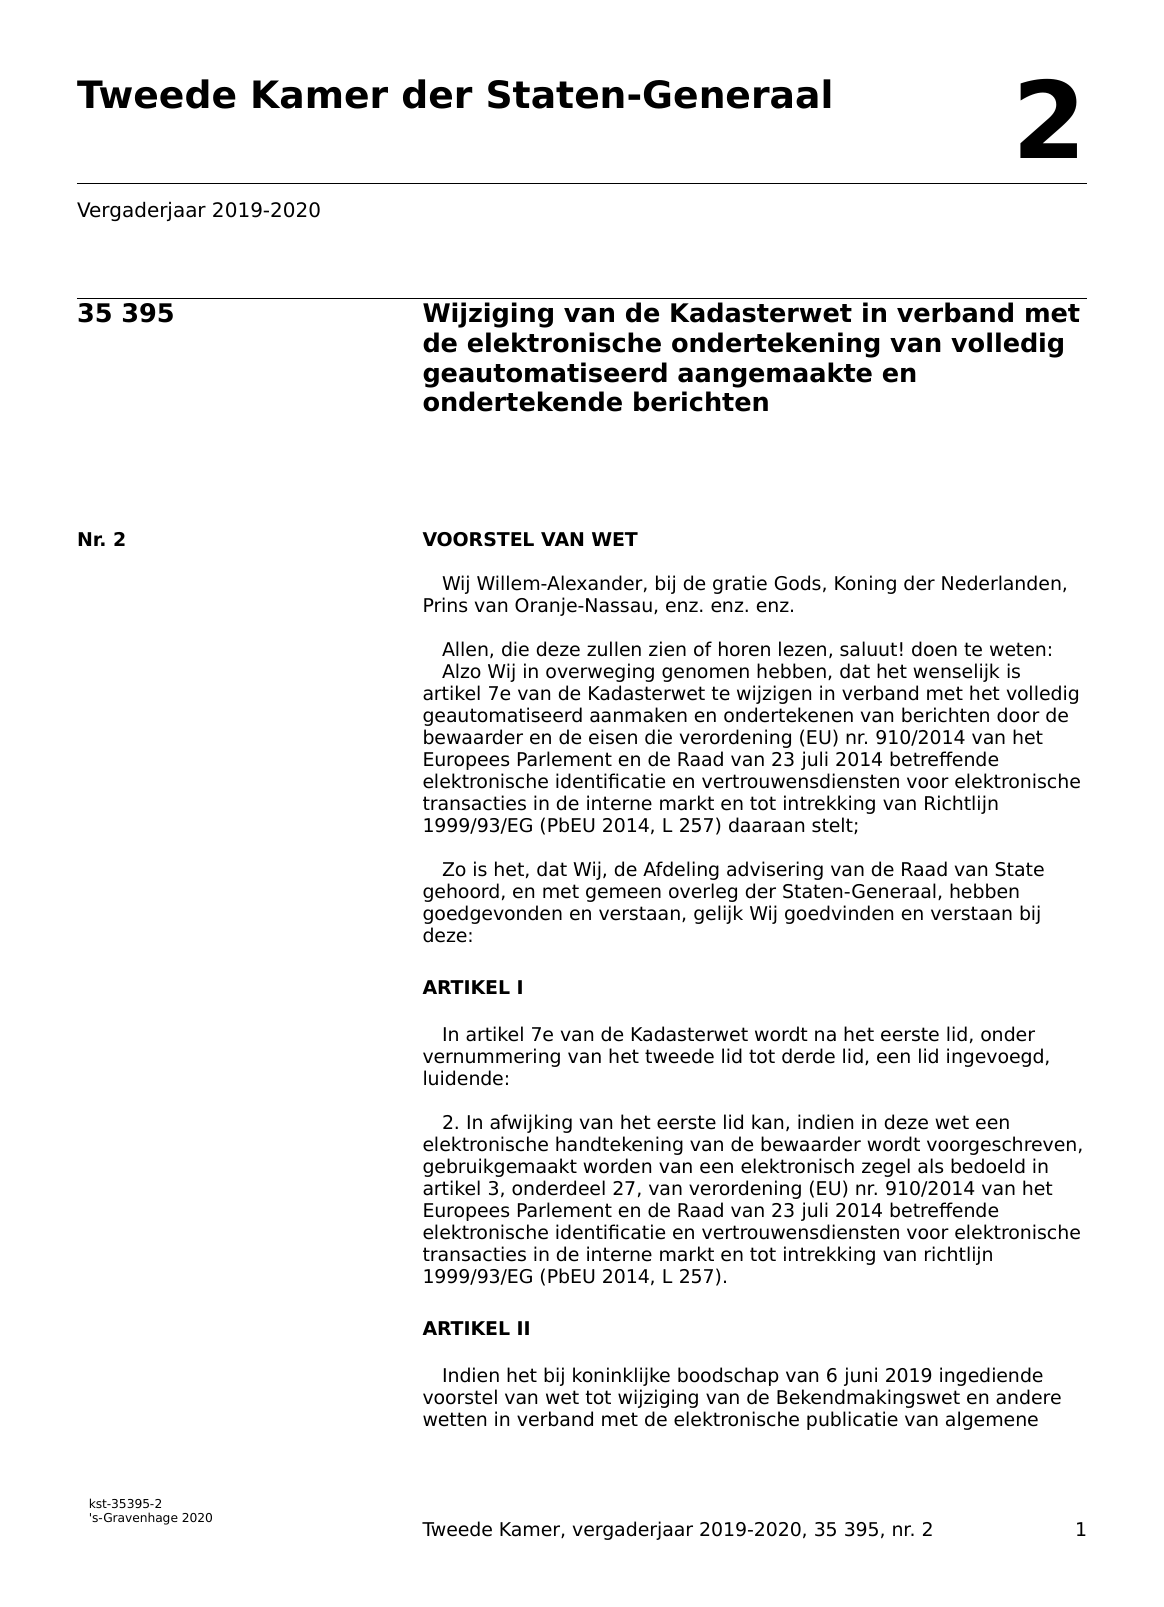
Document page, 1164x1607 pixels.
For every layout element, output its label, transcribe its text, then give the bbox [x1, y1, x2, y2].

text Zo is het, dat Wij, de Afdeling advisering van de Raad van State gehoord, en met gemeen overleg der Staten-Generaal, hebben goedgevonden en verstaan, gelijk Wij goedvinden en verstaan bij deze: [422, 859, 1087, 947]
text kst-35395-2 [88, 1497, 323, 1511]
text Allen, die deze zullen zien of horen lezen, saluut! doen te weten: [422, 639, 1087, 661]
text Wij Willem-Alexander, bij de gratie Gods, Koning der Nederlanden, Prins van Oranje-Nassau, enz. enz. enz. [422, 573, 1087, 617]
subtitle Nr. 2 VOORSTEL VAN WET [77, 529, 1087, 551]
text 's-Gravenhage 2020 [88, 1511, 323, 1525]
table_header Tweede Kamer der Staten-Generaal [77, 59, 886, 183]
subtitle ARTIKEL I [422, 977, 1087, 999]
text Alzo Wij in overweging genomen hebben, dat het wenselijk is artikel 7e van de Kadasterwet te wijzigen in verband met het volledig geautomatiseerd aanmaken en ondertekenen van berichten door de bewaarder en de eisen die verordening (EU) nr. 910/2014 van het Europees Parlement en de Raad van 23 juli 2014 betreffende elektronische identificatie en vertrouwensdiensten voor elektronische transacties in de interne markt en tot intrekking van Richtlijn 1999/93/EG (PbEU 2014, L 257) daaraan stelt; [422, 661, 1087, 837]
subtitle 35 395 Wijziging van de Kadasterwet in verband met de elektronische ondertekening van volledig geautomatiseerd aangemaakte en ondertekende berichten [77, 299, 1087, 418]
text Indien het bij koninklijke boodschap van 6 juni 2019 ingediende voorstel van wet tot wijziging van de Bekendmakingswet en andere wetten in verband met de elektronische publicatie van algemene [422, 1365, 1087, 1431]
table_header 2 [886, 59, 1087, 183]
text 2. In afwijking van het eerste lid kan, indien in deze wet een elektronische handtekening van de bewaarder wordt voorgeschreven, gebruikgemaakt worden van een elektronisch zegel als bedoeld in artikel 3, onderdeel 27, van verordening (EU) nr. 910/2014 van het Europees Parlement en de Raad van 23 juli 2014 betreffende elektronische identificatie en vertrouwensdiensten voor elektronische transacties in de interne markt en tot intrekking van richtlijn 1999/93/EG (PbEU 2014, L 257). [422, 1112, 1087, 1288]
subtitle ARTIKEL II [422, 1318, 1087, 1340]
text In artikel 7e van de Kadasterwet wordt na het eerste lid, onder vernummering van het tweede lid tot derde lid, een lid ingevoegd, luidende: [422, 1024, 1087, 1090]
table_cell Vergaderjaar 2019-2020 [77, 184, 1087, 298]
